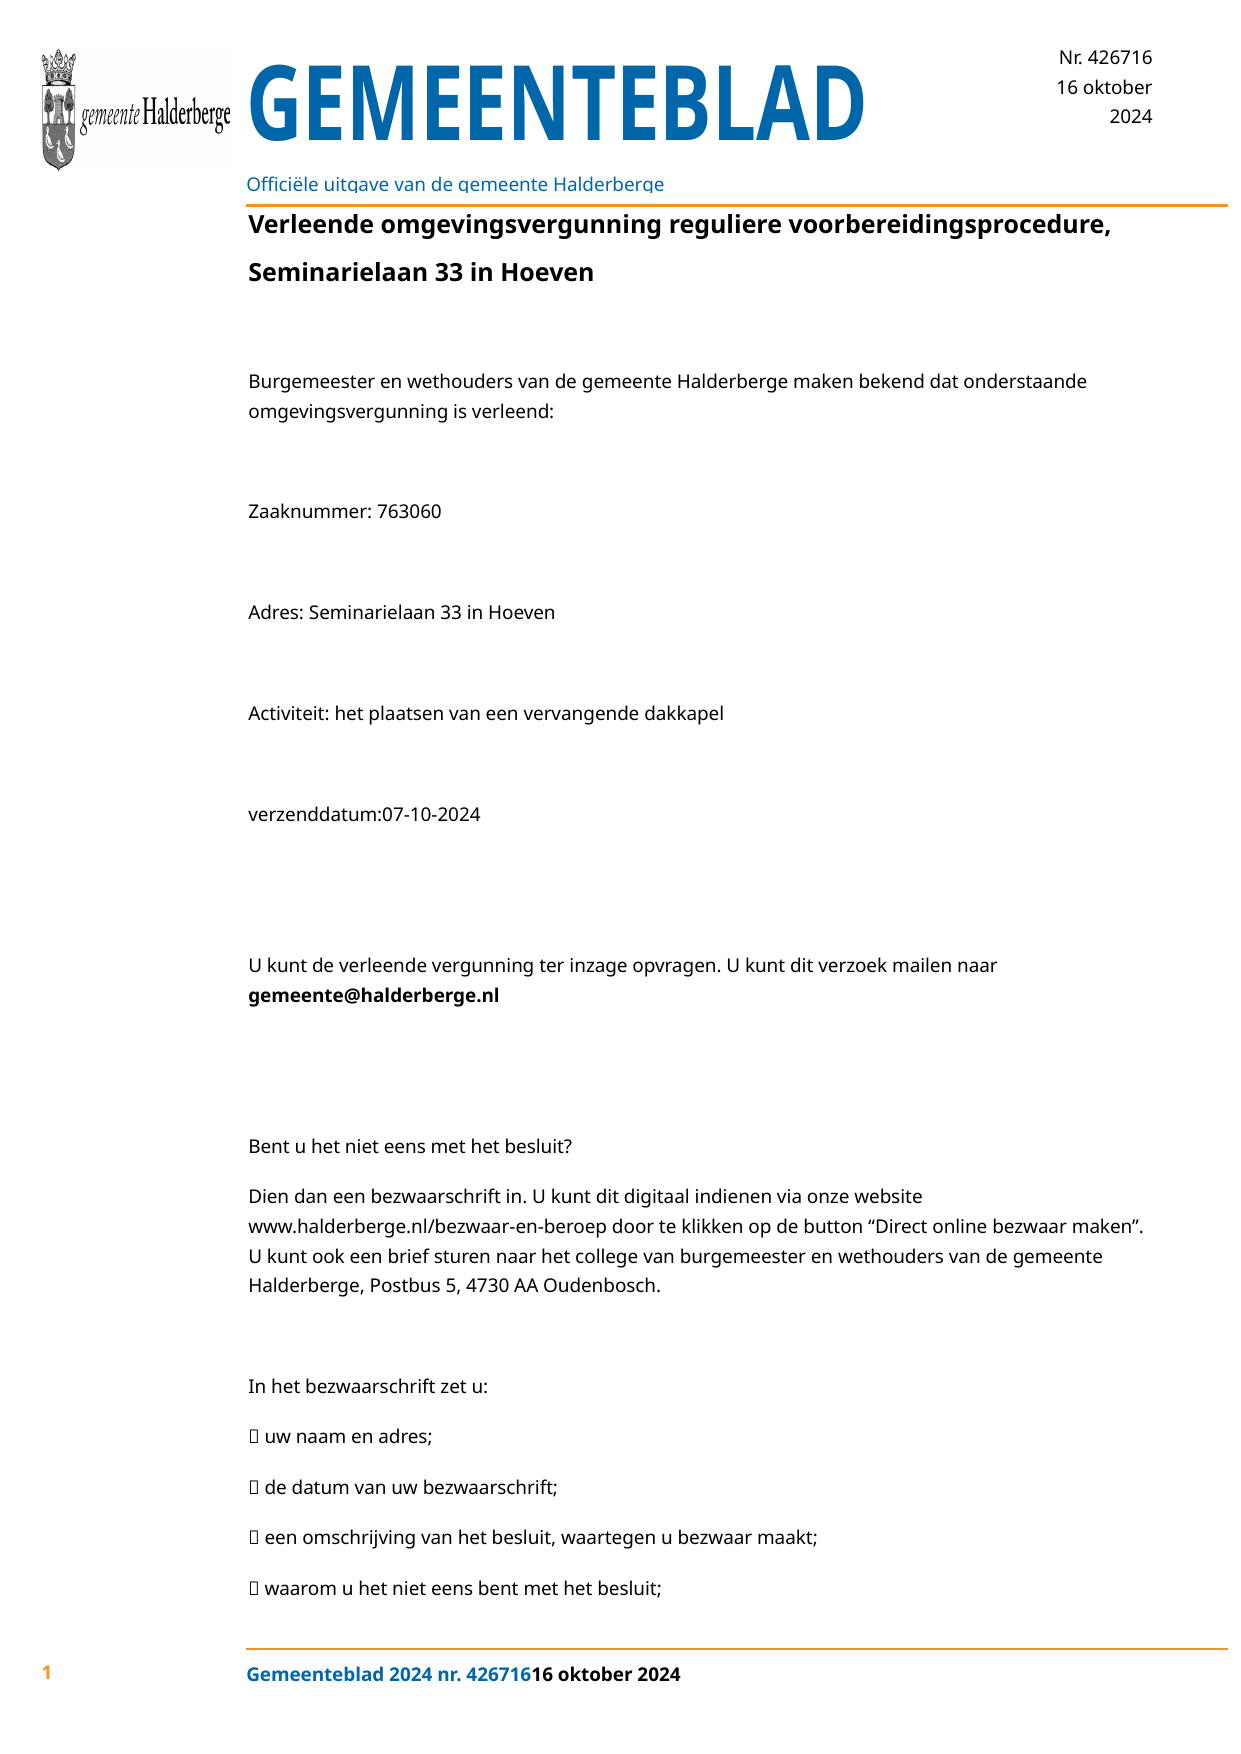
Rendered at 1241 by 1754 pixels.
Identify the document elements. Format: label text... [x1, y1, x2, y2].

text Verleende omgevingsvergunning reguliere voorbereidingsprocedure, Seminarielaan 33 in Hoeven [248, 207, 1152, 288]
text In het bezwaarschrift zet u: [248, 1373, 1152, 1399]
text  waarom u het niet eens bent met het besluit; [248, 1575, 1152, 1601]
text Zaaknummer: 763060 [248, 499, 1152, 524]
text Activiteit: het plaatsen van een vervangende dakkapel [248, 700, 1152, 726]
text U kunt de verleende vergunning ter inzage opvragen. U kunt dit verzoek mailen naar gemeente@halderberge.nl [248, 952, 1152, 1008]
text verzenddatum:07-10-2024 [248, 801, 1152, 827]
picture [41, 47, 231, 172]
text Dien dan een bezwaarschrift in. U kunt dit digitaal indienen via onze website www.halderberge.nl/bezwaar-en-beroep door te klikken op de button “Direct online bezwaar maken”. U kunt ook een brief sturen naar het college van burgemeester en wethouders van de gemeente Halderberge, Postbus 5, 4730 AA Oudenbosch. [248, 1184, 1152, 1298]
text  een omschrijving van het besluit, waartegen u bezwaar maakt; [248, 1524, 1152, 1550]
text Adres: Seminarielaan 33 in Hoeven [248, 599, 1152, 625]
text  de datum van uw bezwaarschrift; [248, 1474, 1152, 1500]
text Bent u het niet eens met het besluit? [248, 1133, 1152, 1159]
text Burgemeester en wethouders van de gemeente Halderberge maken bekend dat onderstaande omgevingsvergunning is verleend: [248, 368, 1152, 424]
text  uw naam en adres; [248, 1424, 1152, 1449]
